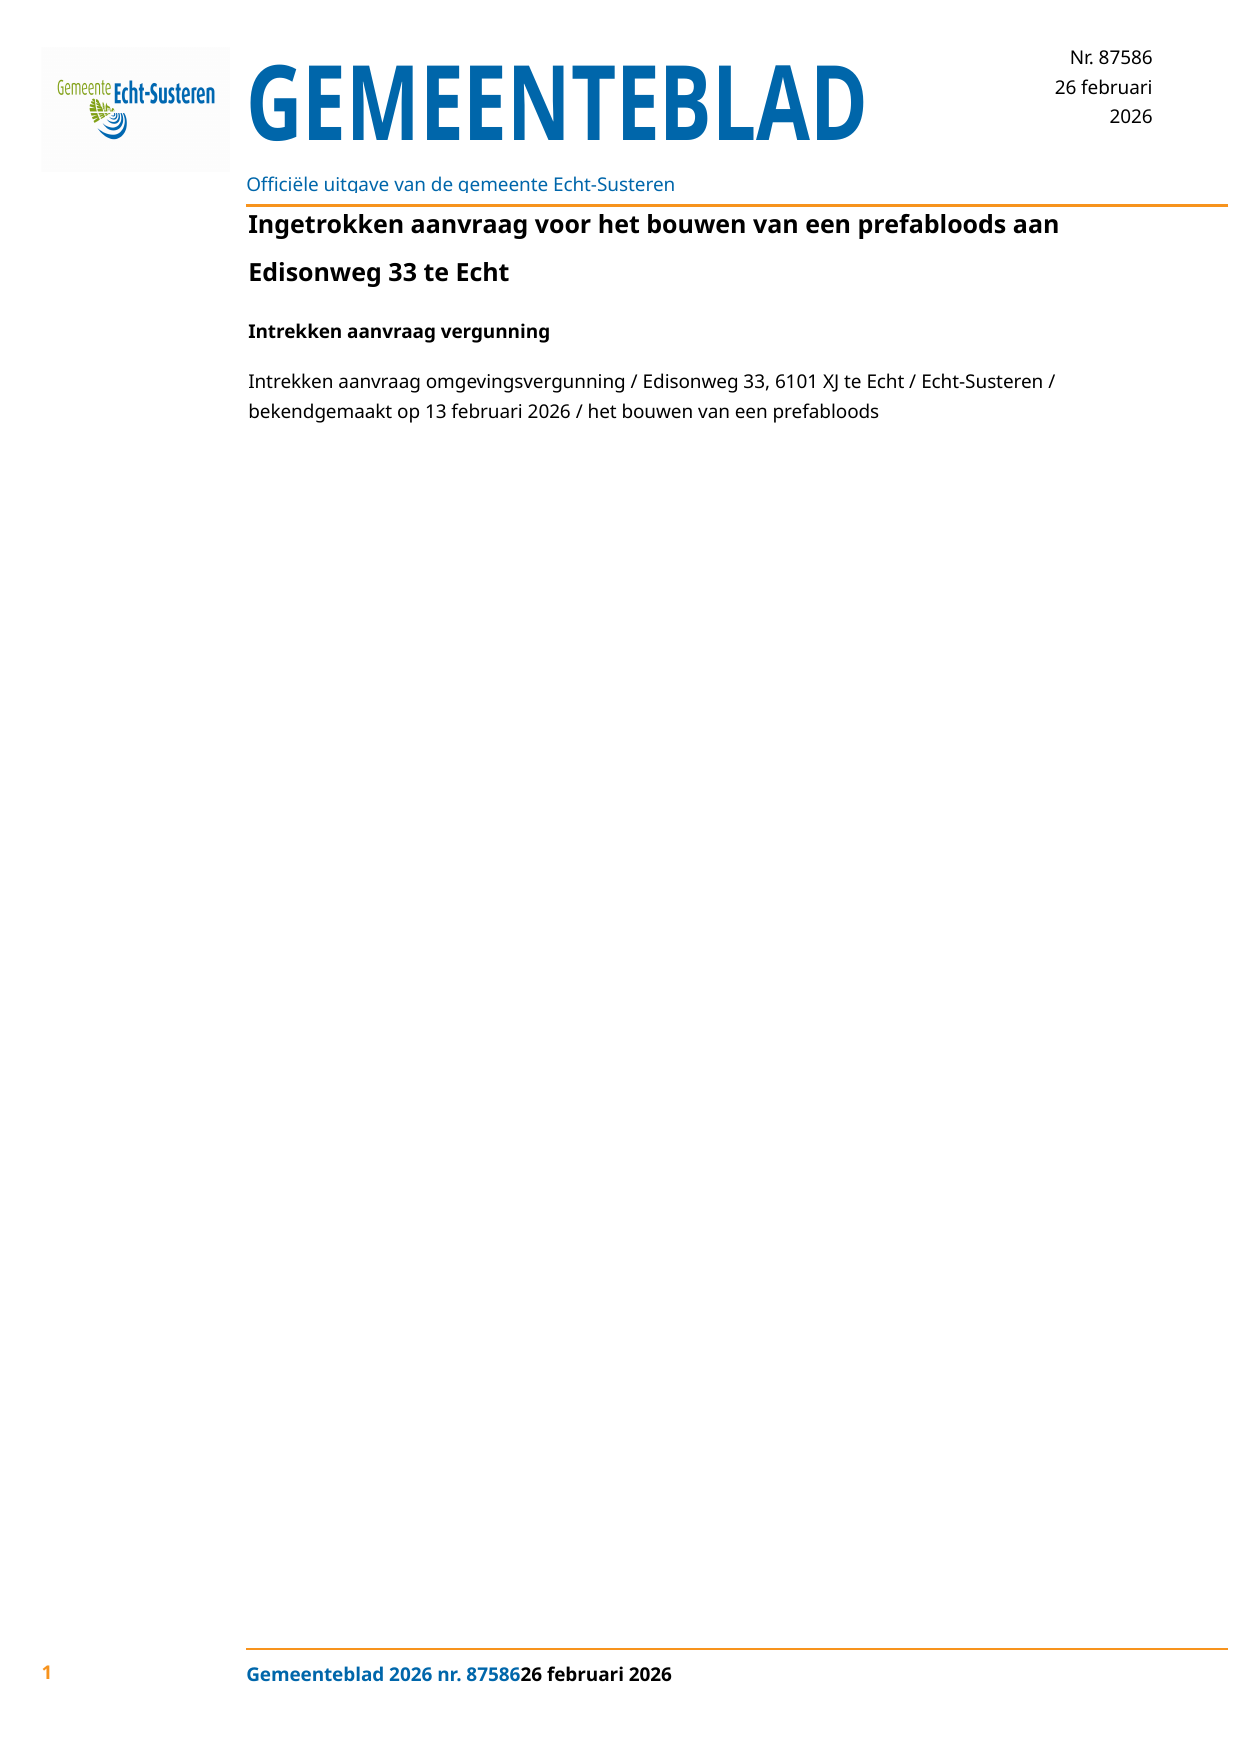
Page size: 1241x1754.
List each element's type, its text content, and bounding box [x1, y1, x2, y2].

picture [41, 47, 231, 172]
text Ingetrokken aanvraag voor het bouwen van een prefabloods aan Edisonweg 33 te Echt [248, 207, 1152, 288]
text Intrekken aanvraag omgevingsvergunning / Edisonweg 33, 6101 XJ te Echt / Echt-Susteren / bekendgemaakt op 13 februari 2026 / het bouwen van een prefabloods [248, 368, 1152, 424]
text Intrekken aanvraag vergunning [248, 318, 1152, 344]
